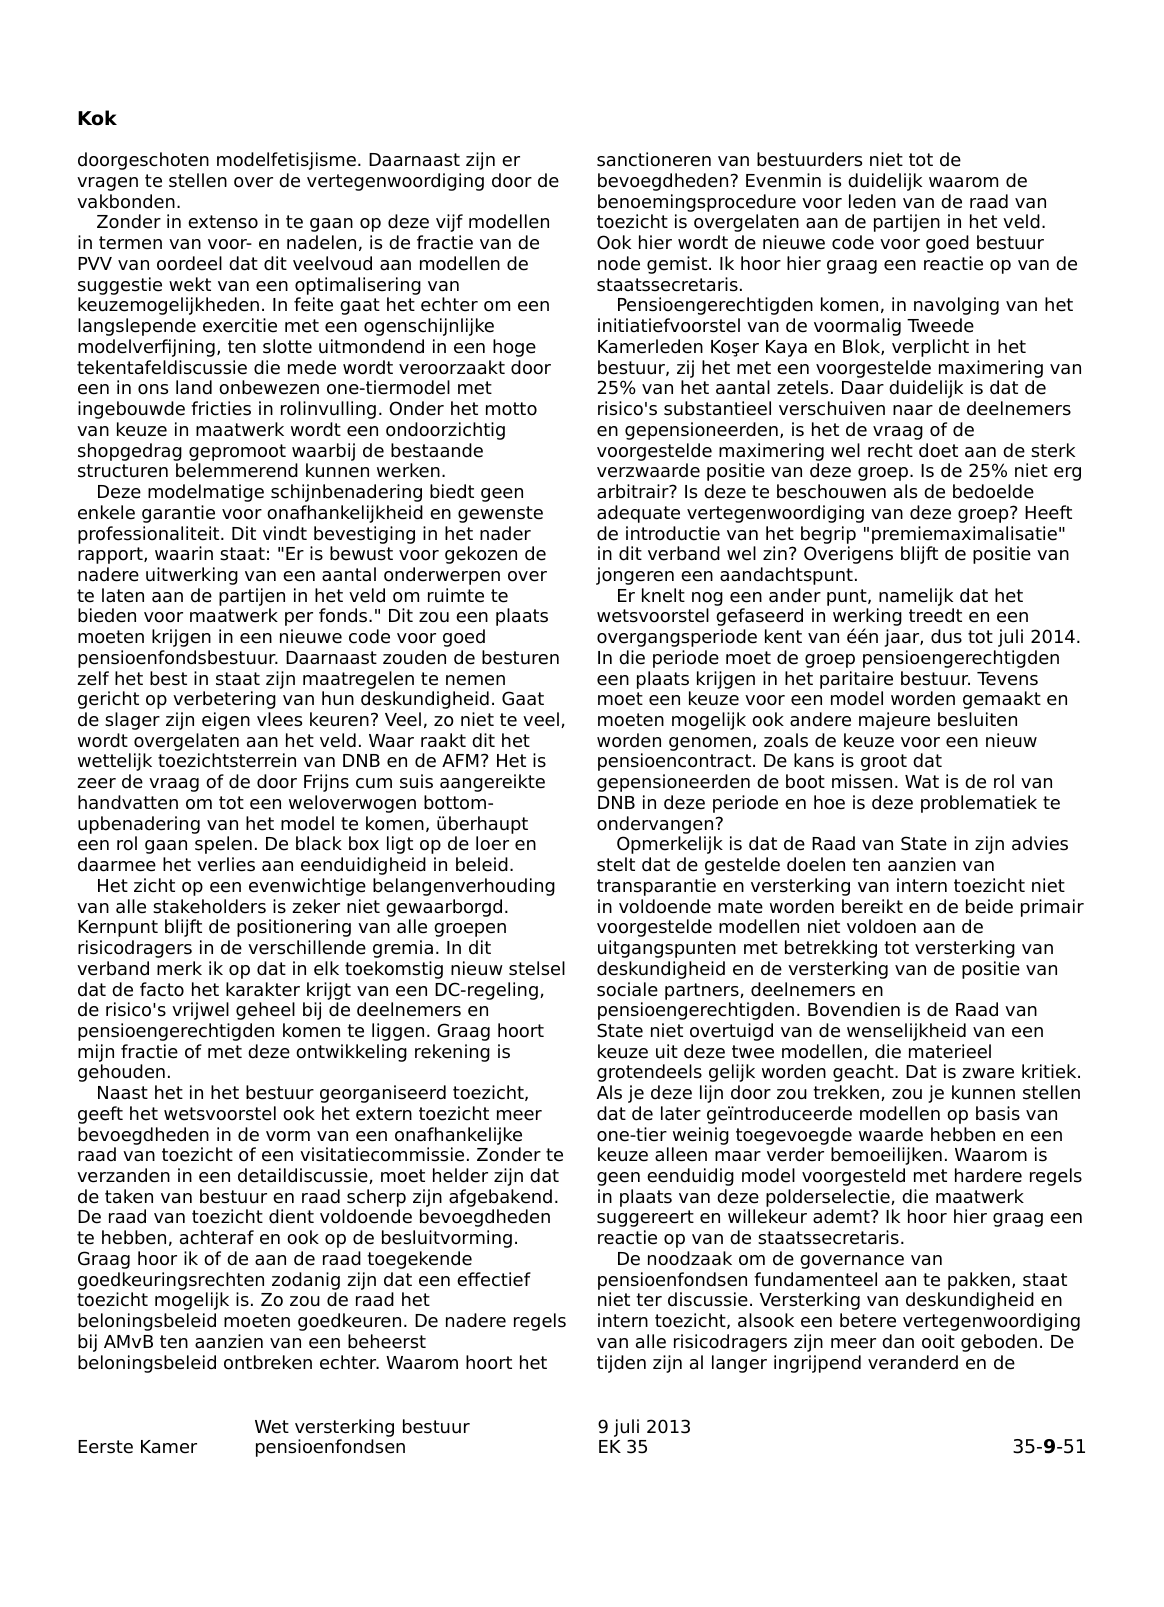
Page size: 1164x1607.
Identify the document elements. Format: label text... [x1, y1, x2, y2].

text Naast het in het bestuur georganiseerd toezicht, geeft het wetsvoorstel ook het extern toezicht meer bevoegdheden in de vorm van een onafhankelijke raad van toezicht of een visitatiecommissie. Zonder te verzanden in een detaildiscussie, moet helder zijn dat de taken van bestuur en raad scherp zijn afgebakend. De raad van toezicht dient voldoende bevoegdheden te hebben, achteraf en ook op de besluitvorming. Graag hoor ik of de aan de raad toegekende goedkeuringsrechten zodanig zijn dat een effectief toezicht mogelijk is. Zo zou de raad het beloningsbeleid moeten goedkeuren. De nadere regels bij AMvB ten aanzien van een beheerst beloningsbeleid ontbreken echter. Waarom hoort het [77, 1083, 567, 1373]
text doorgeschoten modelfetisjisme. Daarnaast zijn er vragen te stellen over de vertegenwoordiging door de vakbonden. [77, 150, 567, 212]
text sanctioneren van bestuurders niet tot de bevoegdheden? Evenmin is duidelijk waarom de benoemingsprocedure voor leden van de raad van toezicht is overgelaten aan de partijen in het veld. Ook hier wordt de nieuwe code voor goed bestuur node gemist. Ik hoor hier graag een reactie op van de staatssecretaris. [596, 150, 1087, 295]
text Opmerkelijk is dat de Raad van State in zijn advies stelt dat de gestelde doelen ten aanzien van transparantie en versterking van intern toezicht niet in voldoende mate worden bereikt en de beide primair voorgestelde modellen niet voldoen aan de uitgangspunten met betrekking tot versterking van deskundigheid en de versterking van de positie van sociale partners, deelnemers en pensioengerechtigden. Bovendien is de Raad van State niet overtuigd van de wenselijkheid van een keuze uit deze twee modellen, die materieel grotendeels gelijk worden geacht. Dat is zware kritiek. Als je deze lijn door zou trekken, zou je kunnen stellen dat de later geïntroduceerde modellen op basis van one-tier weinig toegevoegde waarde hebben en een keuze alleen maar verder bemoeilijken. Waarom is geen eenduidig model voorgesteld met hardere regels in plaats van deze polderselectie, die maatwerk suggereert en willekeur ademt? Ik hoor hier graag een reactie op van de staatssecretaris. [596, 834, 1087, 1249]
text Er knelt nog een ander punt, namelijk dat het wetsvoorstel gefaseerd in werking treedt en een overgangsperiode kent van één jaar, dus tot juli 2014. In die periode moet de groep pensioengerechtigden een plaats krijgen in het paritaire bestuur. Tevens moet een keuze voor een model worden gemaakt en moeten mogelijk ook andere majeure besluiten worden genomen, zoals de keuze voor een nieuw pensioencontract. De kans is groot dat gepensioneerden de boot missen. Wat is de rol van DNB in deze periode en hoe is deze problematiek te ondervangen? [596, 586, 1087, 834]
text Pensioengerechtigden komen, in navolging van het initiatiefvoorstel van de voormalig Tweede Kamerleden Koşer Kaya en Blok, verplicht in het bestuur, zij het met een voorgestelde maximering van 25% van het aantal zetels. Daar duidelijk is dat de risico's substantieel verschuiven naar de deelnemers en gepensioneerden, is het de vraag of de voorgestelde maximering wel recht doet aan de sterk verzwaarde positie van deze groep. Is de 25% niet erg arbitrair? Is deze te beschouwen als de bedoelde adequate vertegenwoordiging van deze groep? Heeft de introductie van het begrip "premiemaximalisatie" in dit verband wel zin? Overigens blijft de positie van jongeren een aandachtspunt. [596, 295, 1087, 586]
text Deze modelmatige schijnbenadering biedt geen enkele garantie voor onafhankelijkheid en gewenste professionaliteit. Dit vindt bevestiging in het nader rapport, waarin staat: "Er is bewust voor gekozen de nadere uitwerking van een aantal onderwerpen over te laten aan de partijen in het veld om ruimte te bieden voor maatwerk per fonds." Dit zou een plaats moeten krijgen in een nieuwe code voor goed pensioenfondsbestuur. Daarnaast zouden de besturen zelf het best in staat zijn maatregelen te nemen gericht op verbetering van hun deskundigheid. Gaat de slager zijn eigen vlees keuren? Veel, zo niet te veel, wordt overgelaten aan het veld. Waar raakt dit het wettelijk toezichtsterrein van DNB en de AFM? Het is zeer de vraag of de door Frijns cum suis aangereikte handvatten om tot een weloverwogen bottom-upbenadering van het model te komen, überhaupt een rol gaan spelen. De black box ligt op de loer en daarmee het verlies aan eenduidigheid in beleid. [77, 482, 567, 876]
text Zonder in extenso in te gaan op deze vijf modellen in termen van voor- en nadelen, is de fractie van de PVV van oordeel dat dit veelvoud aan modellen de suggestie wekt van een optimalisering van keuzemogelijkheden. In feite gaat het echter om een langslepende exercitie met een ogenschijnlijke modelverfijning, ten slotte uitmondend in een hoge tekentafeldiscussie die mede wordt veroorzaakt door een in ons land onbewezen one-tiermodel met ingebouwde fricties in rolinvulling. Onder het motto van keuze in maatwerk wordt een ondoorzichtig shopgedrag gepromoot waarbij de bestaande structuren belemmerend kunnen werken. [77, 212, 567, 482]
text Het zicht op een evenwichtige belangenverhouding van alle stakeholders is zeker niet gewaarborgd. Kernpunt blijft de positionering van alle groepen risicodragers in de verschillende gremia. In dit verband merk ik op dat in elk toekomstig nieuw stelsel dat de facto het karakter krijgt van een DC-regeling, de risico's vrijwel geheel bij de deelnemers en pensioengerechtigden komen te liggen. Graag hoort mijn fractie of met deze ontwikkeling rekening is gehouden. [77, 876, 567, 1083]
text De noodzaak om de governance van pensioenfondsen fundamenteel aan te pakken, staat niet ter discussie. Versterking van deskundigheid en intern toezicht, alsook een betere vertegenwoordiging van alle risicodragers zijn meer dan ooit geboden. De tijden zijn al langer ingrijpend veranderd en de [596, 1249, 1087, 1373]
